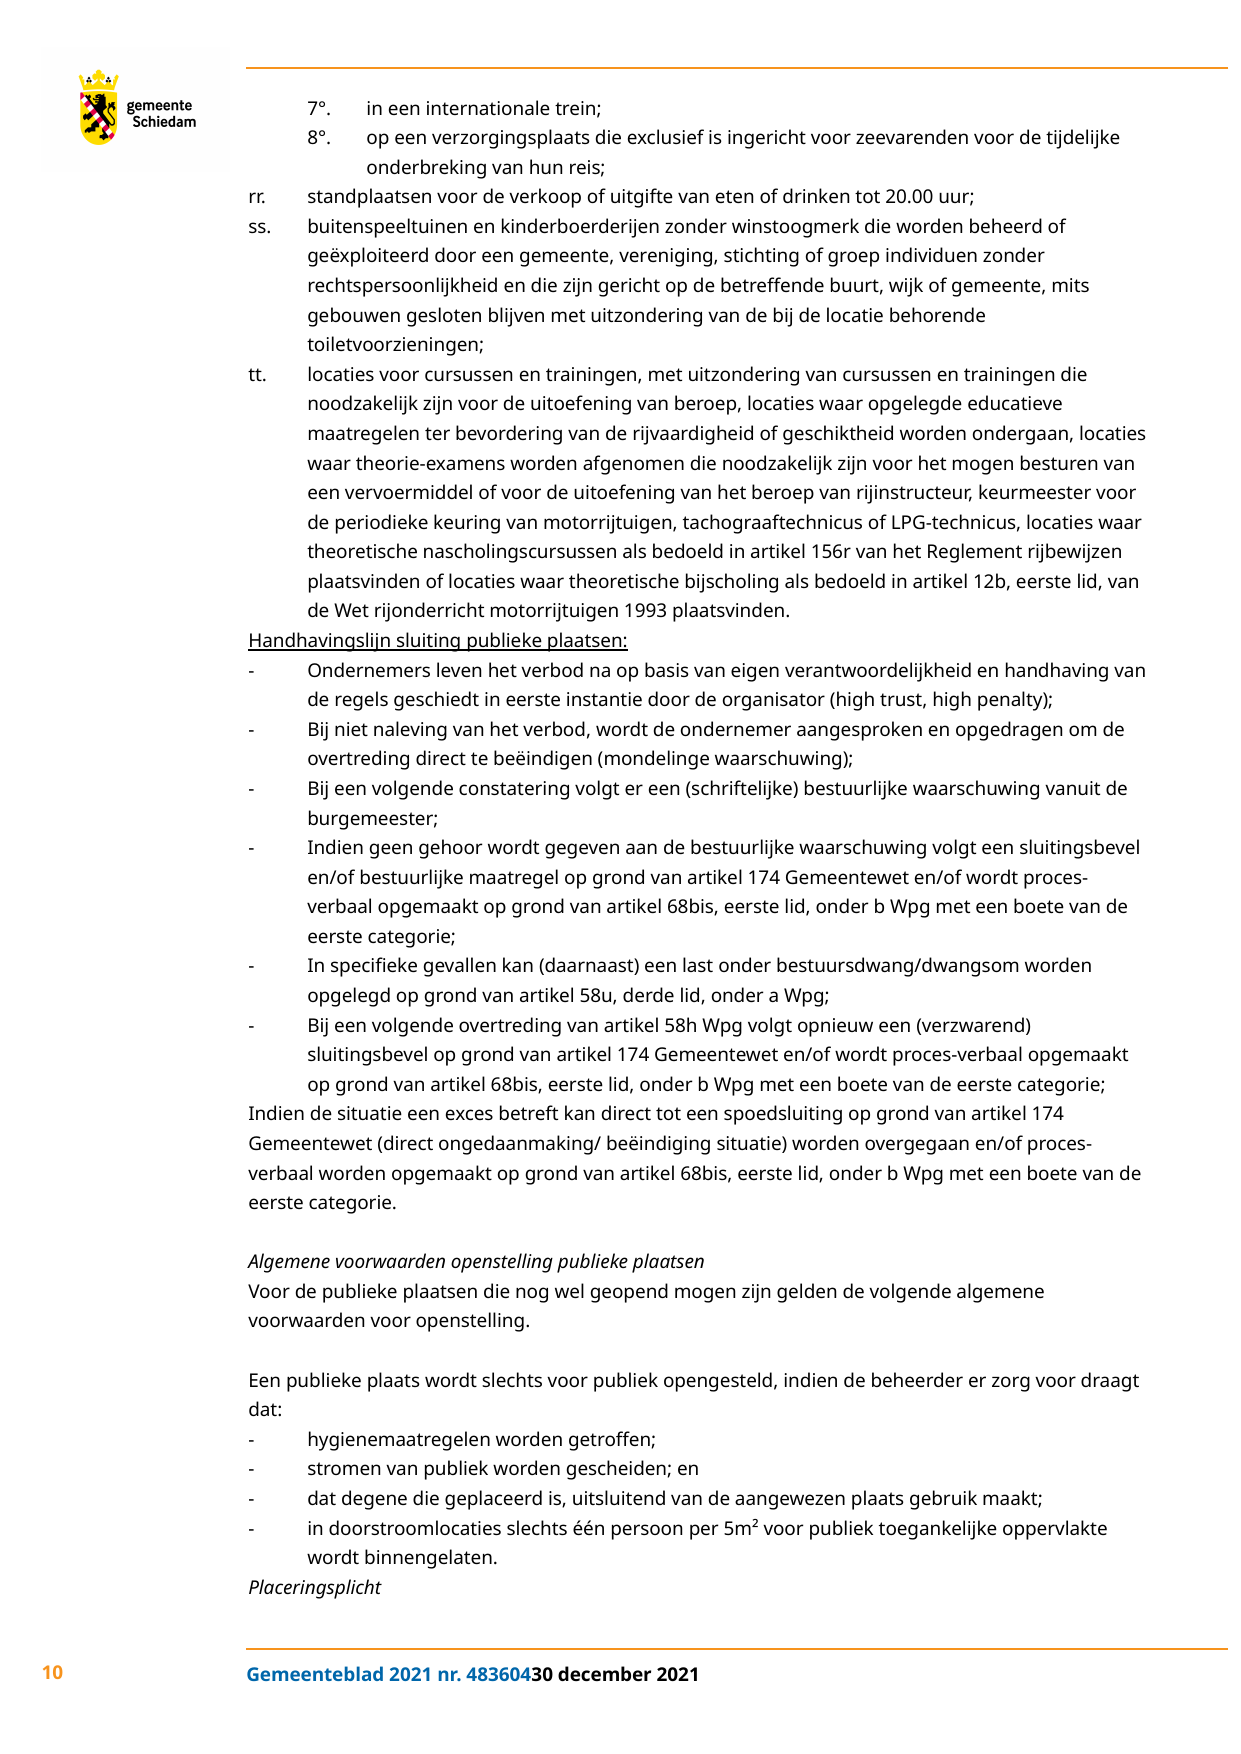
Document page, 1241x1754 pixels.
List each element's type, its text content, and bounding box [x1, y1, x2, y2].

list Bij een volgende constatering volgt er een (schriftelijke) bestuurlijke waarschuwing vanuit de burgemeester; [248, 775, 1152, 831]
list hygienemaatregelen worden getroffen; [248, 1426, 1152, 1452]
list Indien geen gehoor wordt gegeven aan de bestuurlijke waarschuwing volgt een sluitingsbevel en/of bestuurlijke maatregel op grond van artikel 174 Gemeentewet en/of wordt proces-verbaal opgemaakt op grond van artikel 68bis, eerste lid, onder b Wpg met een boete van de eerste categorie; [248, 834, 1152, 949]
list buitenspeeltuinen en kinderboerderijen zonder winstoogmerk die worden beheerd of geëxploiteerd door een gemeente, vereniging, stichting of groep individuen zonder rechtspersoonlijkheid en die zijn gericht op de betreffende buurt, wijk of gemeente, mits gebouwen gesloten blijven met uitzondering van de bij de locatie behorende toiletvoorzieningen; [248, 213, 1152, 357]
text Voor de publieke plaatsen die nog wel geopend mogen zijn gelden de volgende algemene voorwaarden voor openstelling. [248, 1278, 1152, 1333]
list Bij niet naleving van het verbod, wordt de ondernemer aangesproken en opgedragen om de overtreding direct te beëindigen (mondelinge waarschuwing); [248, 716, 1152, 771]
list Ondernemers leven het verbod na op basis van eigen verantwoordelijkheid en handhaving van de regels geschiedt in eerste instantie door de organisator (high trust, high penalty); [248, 657, 1152, 712]
list In specifieke gevallen kan (daarnaast) een last onder bestuursdwang/dwangsom worden opgelegd op grond van artikel 58u, derde lid, onder a Wpg; [248, 953, 1152, 1008]
list dat degene die geplaceerd is, uitsluitend van de aangewezen plaats gebruik maakt; [248, 1485, 1152, 1511]
list Bij een volgende overtreding van artikel 58h Wpg volgt opnieuw een (verzwarend) sluitingsbevel op grond van artikel 174 Gemeentewet en/of wordt proces-verbaal opgemaakt op grond van artikel 68bis, eerste lid, onder b Wpg met een boete van de eerste categorie; [248, 1012, 1152, 1097]
text Algemene voorwaarden openstelling publieke plaatsen [248, 1248, 1152, 1274]
text Handhavingslijn sluiting publieke plaatsen: [248, 627, 1152, 653]
list in een internationale trein; [307, 95, 1152, 121]
picture [41, 47, 231, 172]
list stromen van publiek worden gescheiden; en [248, 1456, 1152, 1481]
list in doorstroomlocaties slechts één persoon per 5m² voor publiek toegankelijke oppervlakte wordt binnengelaten. [248, 1515, 1152, 1570]
text Een publieke plaats wordt slechts voor publiek opengesteld, indien de beheerder er zorg voor draagt dat: [248, 1367, 1152, 1422]
text Placeringsplicht [248, 1574, 1152, 1600]
text Indien de situatie een exces betreft kan direct tot een spoedsluiting op grond van artikel 174 Gemeentewet (direct ongedaanmaking/ beëindiging situatie) worden overgegaan en/of proces-verbaal worden opgemaakt op grond van artikel 68bis, eerste lid, onder b Wpg met een boete van de eerste categorie. [248, 1101, 1152, 1215]
list locaties voor cursussen en trainingen, met uitzondering van cursussen en trainingen die noodzakelijk zijn voor de uitoefening van beroep, locaties waar opgelegde educatieve maatregelen ter bevordering van de rijvaardigheid of geschiktheid worden ondergaan, locaties waar theorie-examens worden afgenomen die noodzakelijk zijn voor het mogen besturen van een vervoermiddel of voor de uitoefening van het beroep van rijinstructeur, keurmeester voor de periodieke keuring van motorrijtuigen, tachograaftechnicus of LPG-technicus, locaties waar theoretische nascholingscursussen als bedoeld in artikel 156r van het Reglement rijbewijzen plaatsvinden of locaties waar theoretische bijscholing als bedoeld in artikel 12b, eerste lid, van de Wet rijonderricht motorrijtuigen 1993 plaatsvinden. [248, 361, 1152, 623]
list op een verzorgingsplaats die exclusief is ingericht voor zeevarenden voor de tijdelijke onderbreking van hun reis; [307, 124, 1152, 180]
list standplaatsen voor de verkoop of uitgifte van eten of drinken tot 20.00 uur; [248, 183, 1152, 209]
